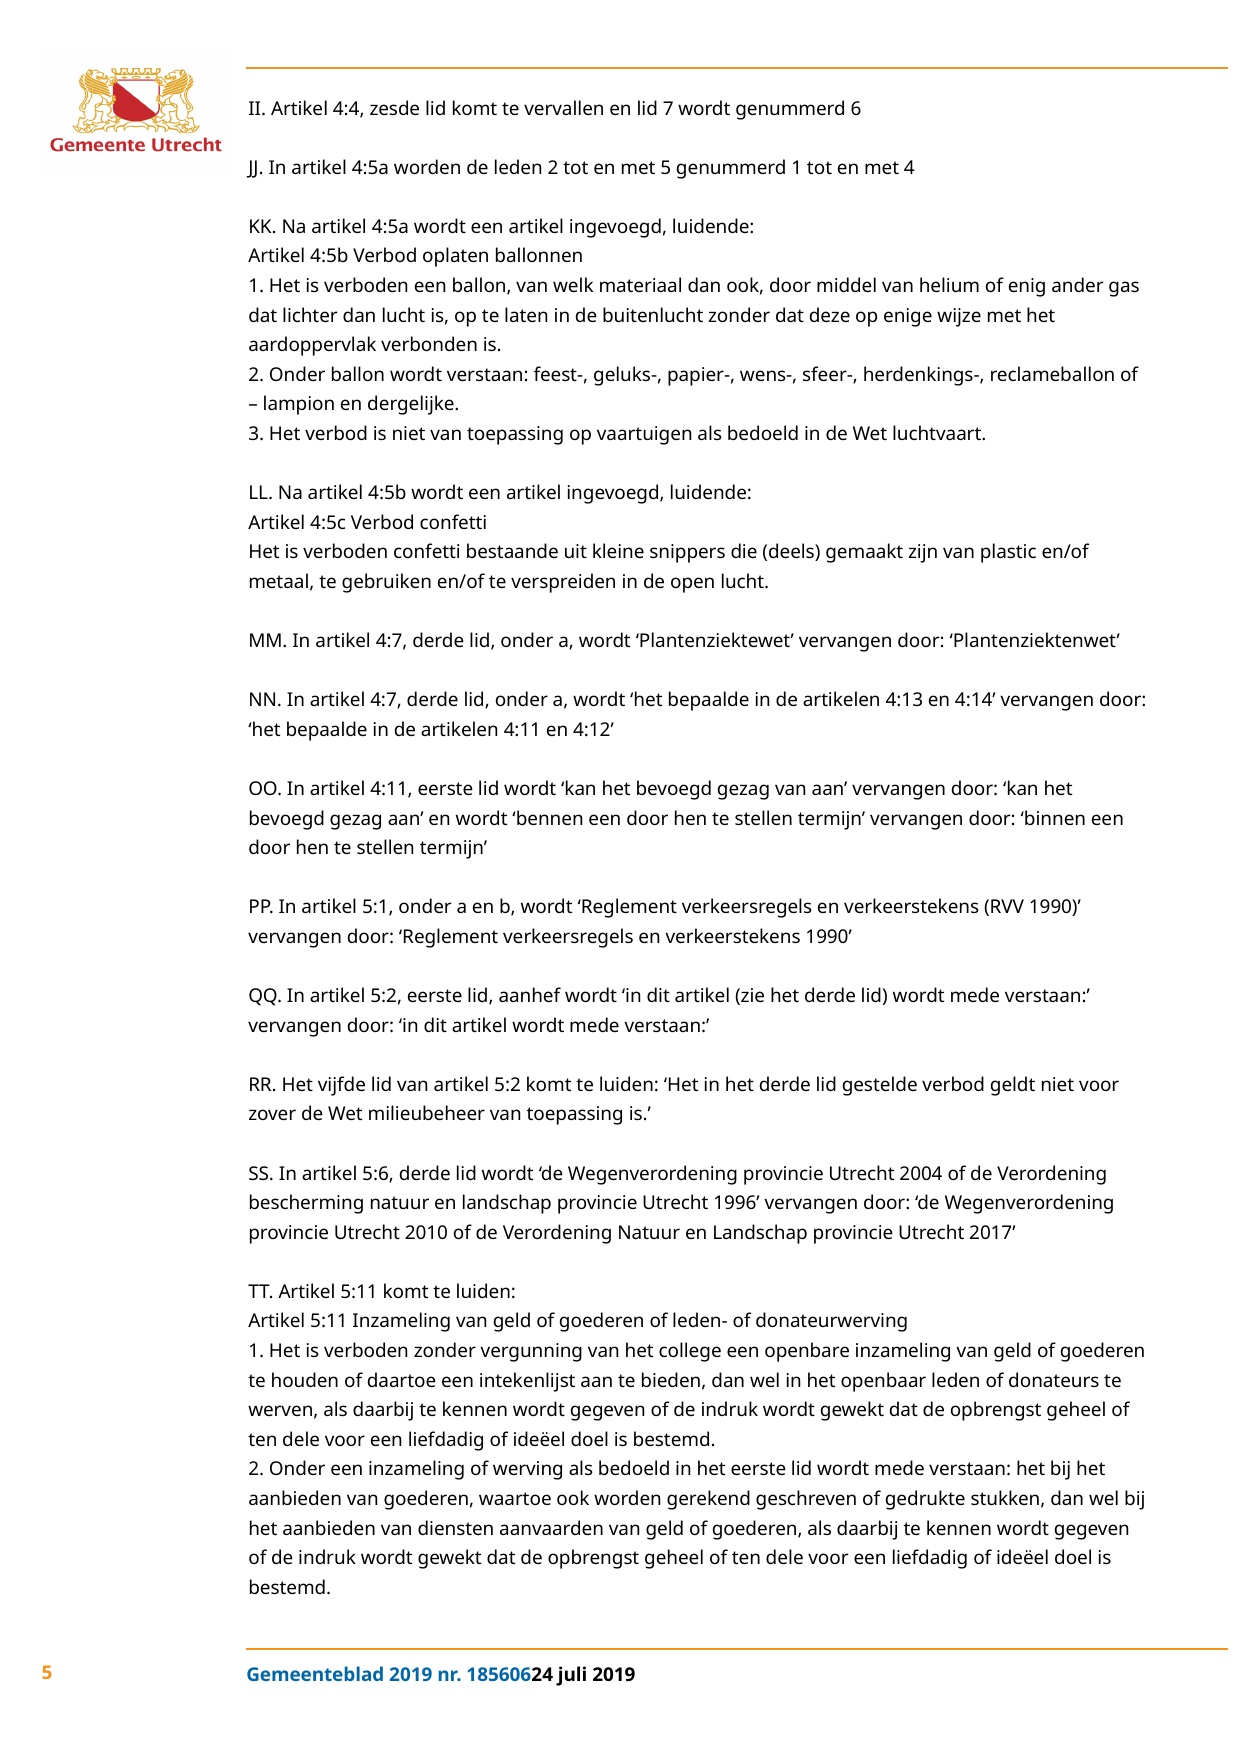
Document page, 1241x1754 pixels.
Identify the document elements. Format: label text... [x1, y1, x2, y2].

text JJ. In artikel 4:5a worden de leden 2 tot en met 5 genummerd 1 tot en met 4 [248, 154, 1152, 180]
text 2. Onder ballon wordt verstaan: feest-, geluks-, papier-, wens-, sfeer-, herdenkings-, reclameballon of – lampion en dergelijke. [248, 361, 1152, 416]
text 2. Onder een inzameling of werving als bedoeld in het eerste lid wordt mede verstaan: het bij het aanbieden van goederen, waartoe ook worden gerekend geschreven of gedrukte stukken, dan wel bij het aanbieden van diensten aanvaarden van geld of goederen, als daarbij te kennen wordt gegeven of de indruk wordt gewekt dat de opbrengst geheel of ten dele voor een liefdadig of ideëel doel is bestemd. [248, 1456, 1152, 1600]
text MM. In artikel 4:7, derde lid, onder a, wordt ‘Plantenziektewet’ vervangen door: ‘Plantenziektenwet’ [248, 627, 1152, 653]
text Het is verboden confetti bestaande uit kleine snippers die (deels) gemaakt zijn van plastic en/of metaal, te gebruiken en/of te verspreiden in de open lucht. [248, 538, 1152, 594]
text Artikel 5:11 Inzameling van geld of goederen of leden- of donateurwerving [248, 1308, 1152, 1333]
text RR. Het vijfde lid van artikel 5:2 komt te luiden: ‘Het in het derde lid gestelde verbod geldt niet voor zover de Wet milieubeheer van toepassing is.’ [248, 1071, 1152, 1126]
text OO. In artikel 4:11, eerste lid wordt ‘kan het bevoegd gezag van aan’ vervangen door: ‘kan het bevoegd gezag aan’ en wordt ‘bennen een door hen te stellen termijn’ vervangen door: ‘binnen een door hen te stellen termijn’ [248, 775, 1152, 860]
text KK. Na artikel 4:5a wordt een artikel ingevoegd, luidende: [248, 213, 1152, 239]
text TT. Artikel 5:11 komt te luiden: [248, 1278, 1152, 1304]
text II. Artikel 4:4, zesde lid komt te vervallen en lid 7 wordt genummerd 6 [248, 95, 1152, 121]
text 1. Het is verboden zonder vergunning van het college een openbare inzameling van geld of goederen te houden of daartoe een intekenlijst aan te bieden, dan wel in het openbaar leden of donateurs te werven, als daarbij te kennen wordt gegeven of de indruk wordt gewekt dat de opbrengst geheel of ten dele voor een liefdadig of ideëel doel is bestemd. [248, 1337, 1152, 1452]
text PP. In artikel 5:1, onder a en b, wordt ‘Reglement verkeersregels en verkeerstekens (RVV 1990)’ vervangen door: ‘Reglement verkeersregels en verkeerstekens 1990’ [248, 893, 1152, 949]
text 3. Het verbod is niet van toepassing op vaartuigen als bedoeld in de Wet luchtvaart. [248, 420, 1152, 446]
text 1. Het is verboden een ballon, van welk materiaal dan ook, door middel van helium of enig ander gas dat lichter dan lucht is, op te laten in de buitenlucht zonder dat deze op enige wijze met het aardoppervlak verbonden is. [248, 272, 1152, 357]
text Artikel 4:5c Verbod confetti [248, 509, 1152, 535]
picture [41, 47, 231, 172]
text Artikel 4:5b Verbod oplaten ballonnen [248, 243, 1152, 268]
text NN. In artikel 4:7, derde lid, onder a, wordt ‘het bepaalde in de artikelen 4:13 en 4:14’ vervangen door: ‘het bepaalde in de artikelen 4:11 en 4:12’ [248, 686, 1152, 742]
text SS. In artikel 5:6, derde lid wordt ‘de Wegenverordening provincie Utrecht 2004 of de Verordening bescherming natuur en landschap provincie Utrecht 1996’ vervangen door: ‘de Wegenverordening provincie Utrecht 2010 of de Verordening Natuur en Landschap provincie Utrecht 2017’ [248, 1160, 1152, 1245]
text LL. Na artikel 4:5b wordt een artikel ingevoegd, luidende: [248, 479, 1152, 505]
text QQ. In artikel 5:2, eerste lid, aanhef wordt ‘in dit artikel (zie het derde lid) wordt mede verstaan:’ vervangen door: ‘in dit artikel wordt mede verstaan:’ [248, 982, 1152, 1038]
